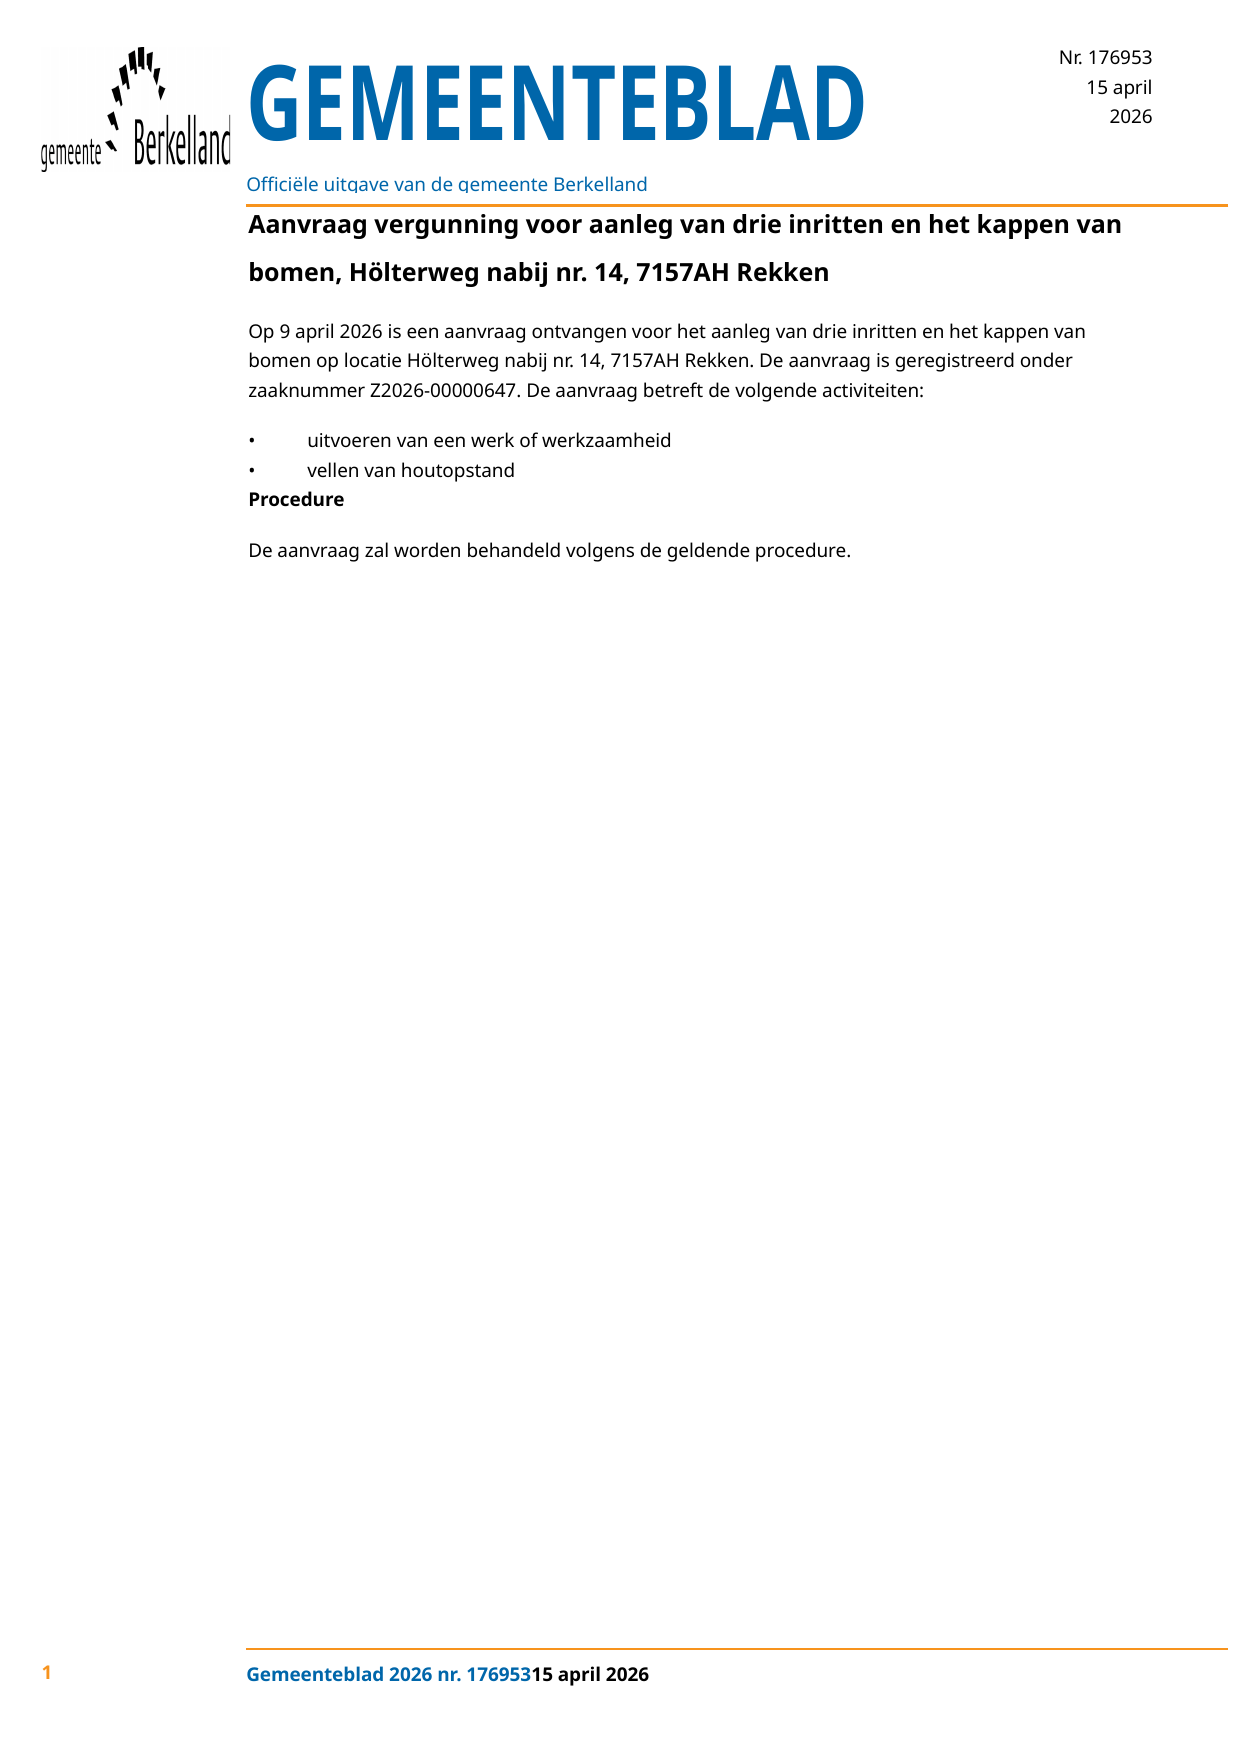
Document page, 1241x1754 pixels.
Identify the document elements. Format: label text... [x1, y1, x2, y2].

text De aanvraag zal worden behandeld volgens de geldende procedure. [248, 537, 1152, 563]
list uitvoeren van een werk of werkzaamheid [248, 427, 1152, 453]
text Op 9 april 2026 is een aanvraag ontvangen voor het aanleg van drie inritten en het kappen van bomen op locatie Hölterweg nabij nr. 14, 7157AH Rekken. De aanvraag is geregistreerd onder zaaknummer Z2026-00000647. De aanvraag betreft de volgende activiteiten: [248, 318, 1152, 403]
list vellen van houtopstand [248, 457, 1152, 483]
text Aanvraag vergunning voor aanleg van drie inritten en het kappen van bomen, Hölterweg nabij nr. 14, 7157AH Rekken [248, 207, 1152, 288]
text Procedure [248, 487, 1152, 512]
picture [41, 47, 231, 172]
